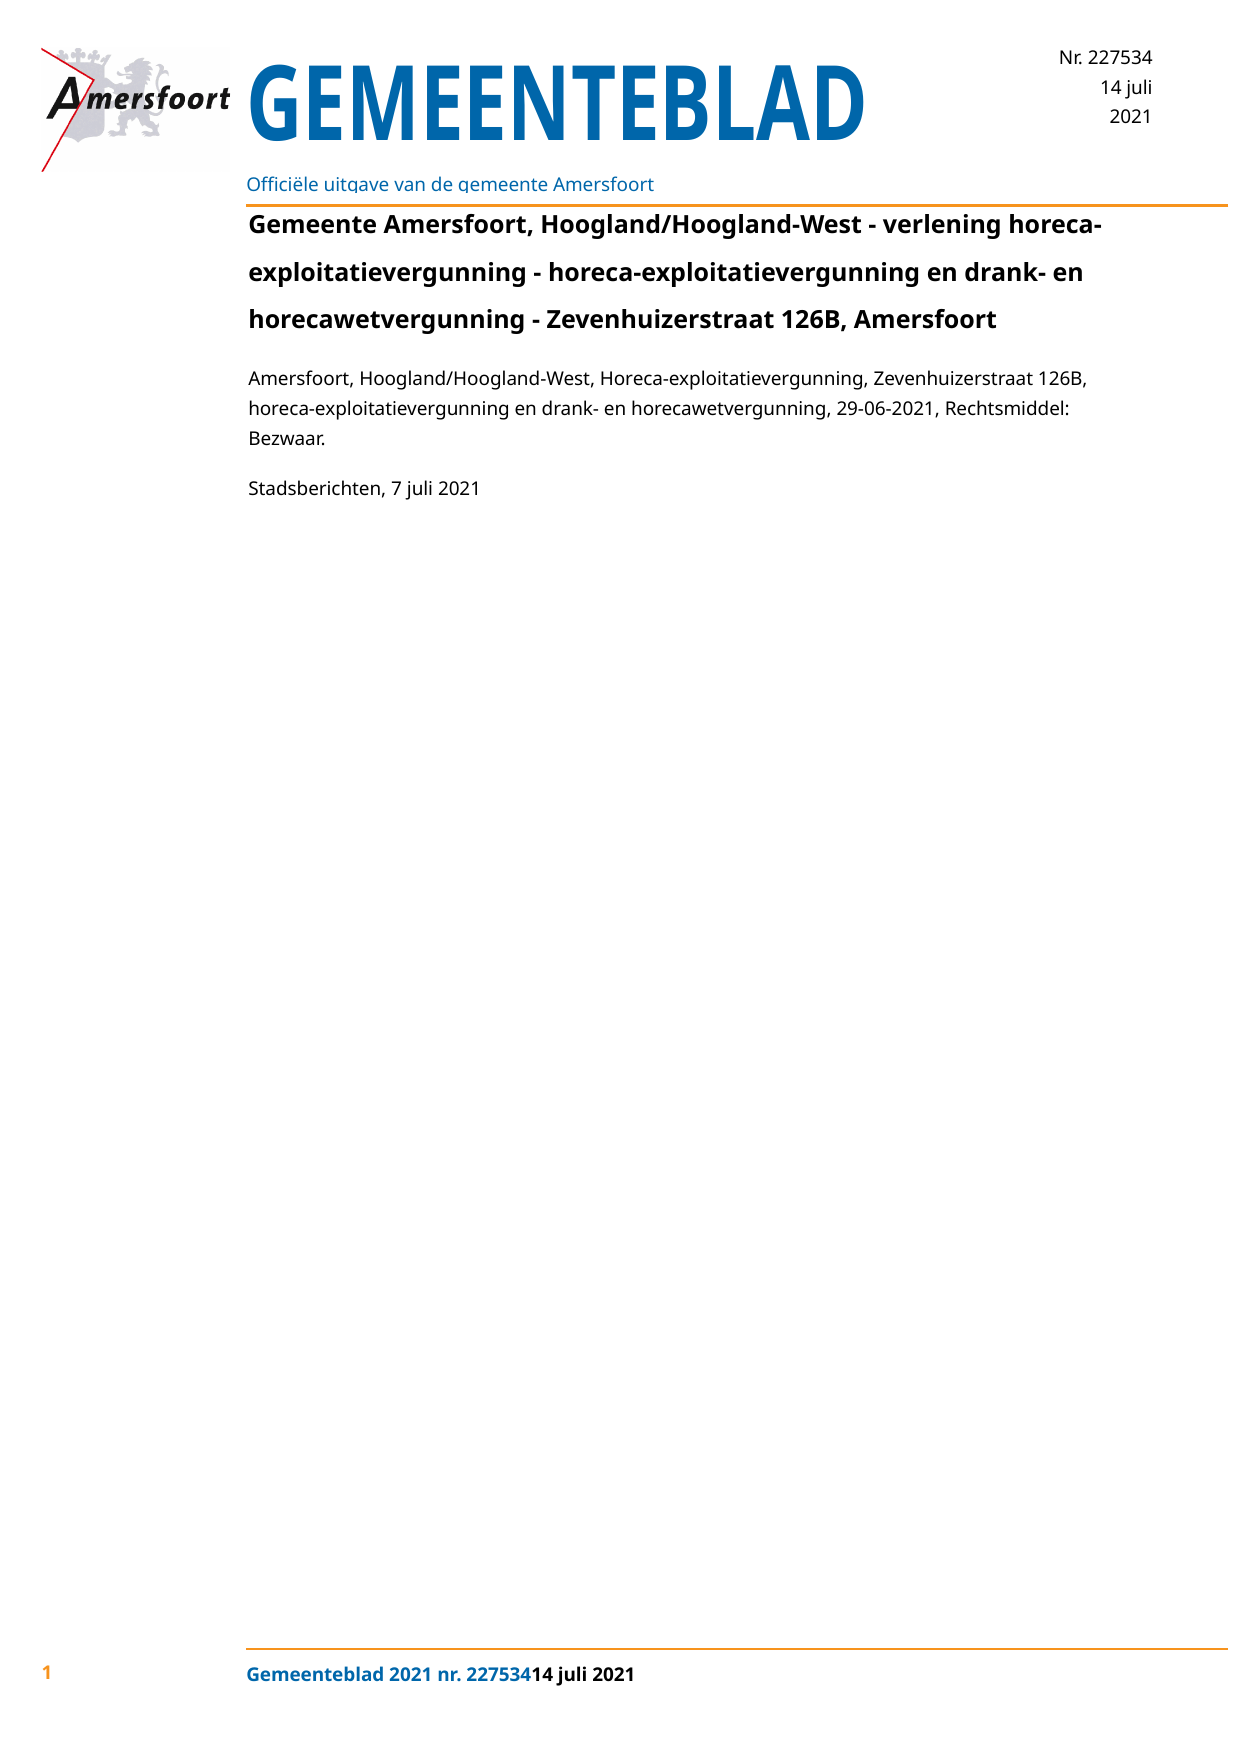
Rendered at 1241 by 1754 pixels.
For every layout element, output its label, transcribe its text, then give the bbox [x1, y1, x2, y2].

text Gemeente Amersfoort, Hoogland/Hoogland-West - verlening horeca-exploitatievergunning - horeca-exploitatievergunning en drank- en horecawetvergunning - Zevenhuizerstraat 126B, Amersfoort [248, 207, 1152, 336]
picture [41, 47, 231, 172]
text Amersfoort, Hoogland/Hoogland-West, Horeca-exploitatievergunning, Zevenhuizerstraat 126B, horeca-exploitatievergunning en drank- en horecawetvergunning, 29-06-2021, Rechtsmiddel: Bezwaar. [248, 366, 1152, 450]
text Stadsberichten, 7 juli 2021 [248, 475, 1152, 501]
